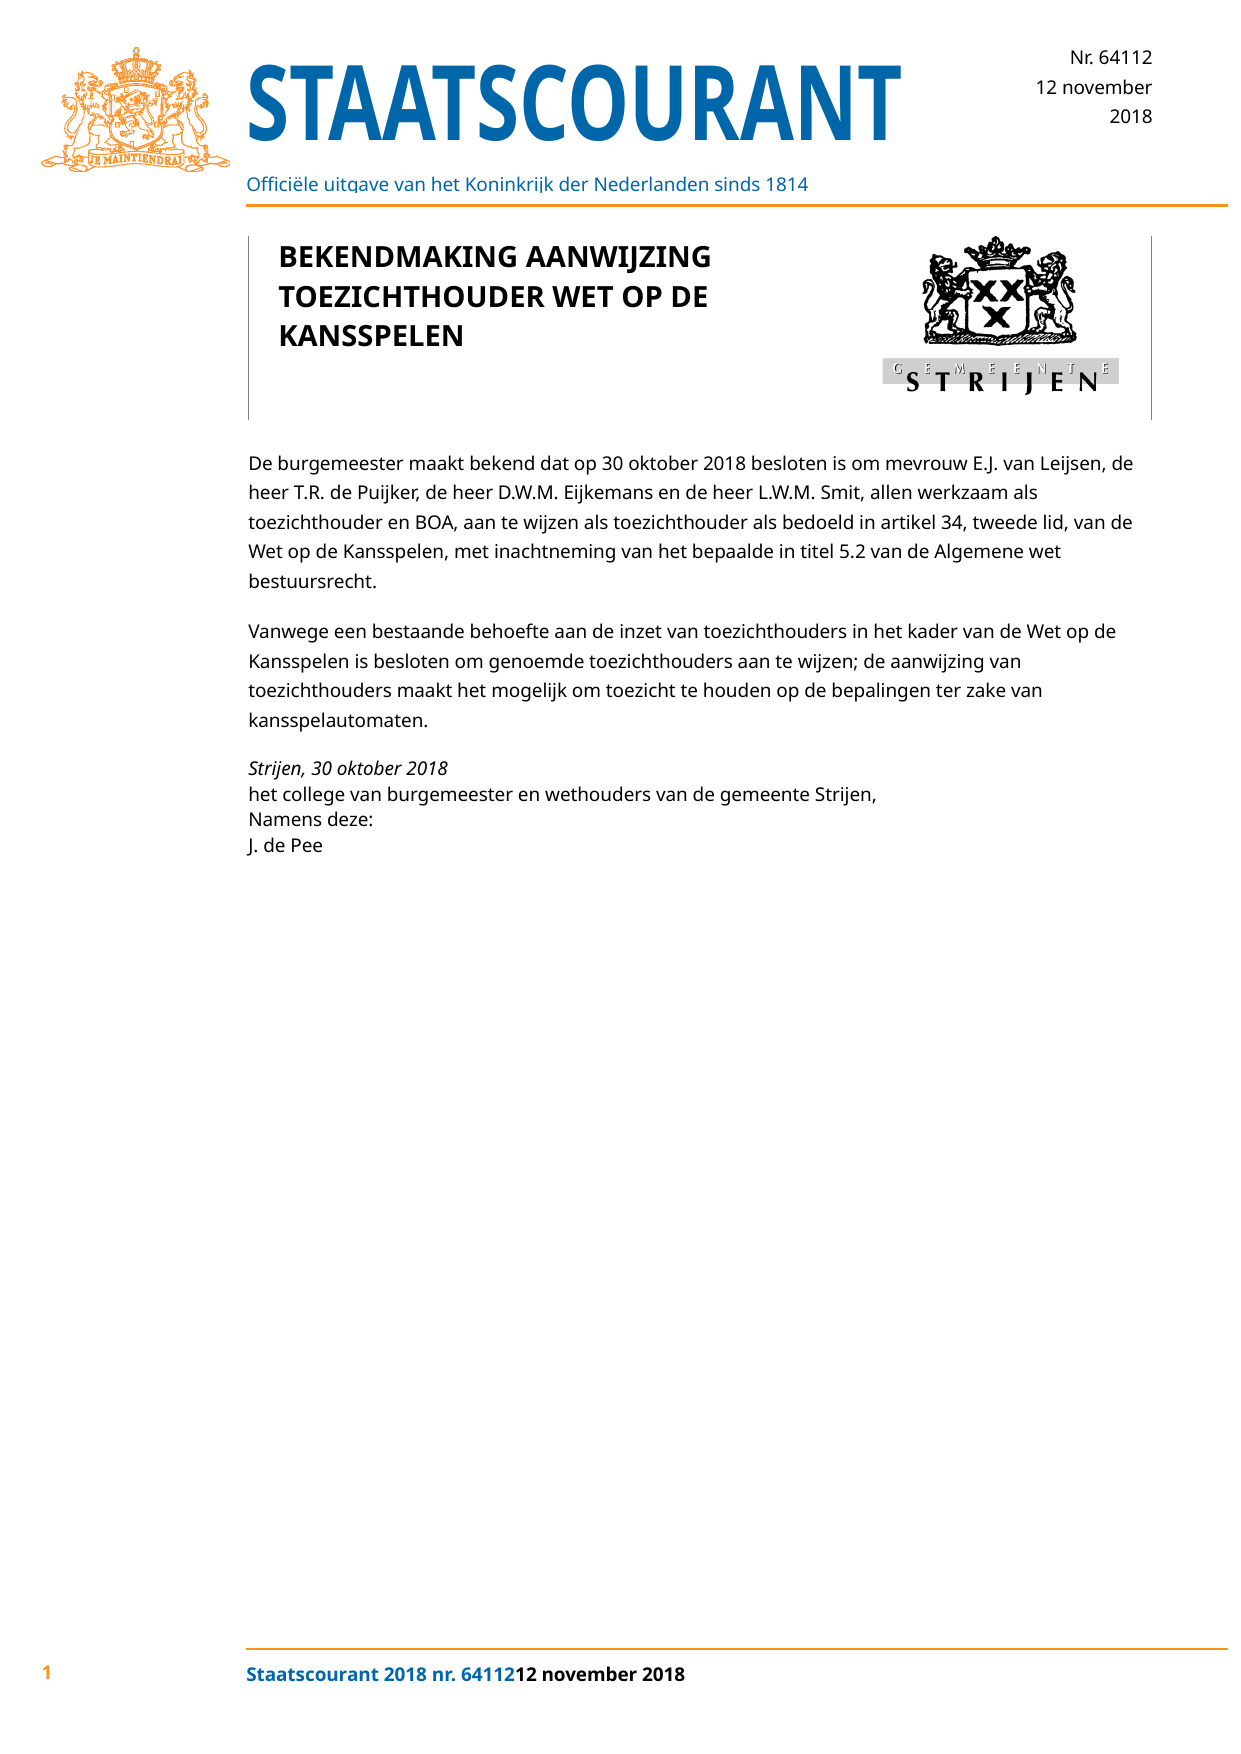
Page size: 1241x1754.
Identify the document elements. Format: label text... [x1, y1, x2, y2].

table_header BEKENDMAKING AANWIJZING TOEZICHTHOUDER WET OP DE KANSSPELEN [249, 236, 850, 420]
text Vanwege een bestaande behoefte aan de inzet van toezichthouders in het kader van de Wet op de Kansspelen is besloten om genoemde toezichthouders aan te wijzen; de aanwijzing van toezichthouders maakt het mogelijk om toezicht te houden op de bepalingen ter zake van kansspelautomaten. [248, 618, 1152, 733]
text J. de Pee [248, 832, 1152, 858]
table_header [1119, 236, 1151, 394]
text De burgemeester maakt bekend dat op 30 oktober 2018 besloten is om mevrouw E.J. van Leijsen, de heer T.R. de Puijker, de heer D.W.M. Eijkemans en de heer L.W.M. Smit, allen werkzaam als toezichthouder en BOA, aan te wijzen als toezichthouder als bedoeld in artikel 34, tweede lid, van de Wet op de Kansspelen, met inachtneming van het bepaalde in titel 5.2 van de Algemene wet bestuursrecht. [248, 450, 1152, 594]
text het college van burgemeester en wethouders van de gemeente Strijen, [248, 781, 1152, 806]
text Namens deze: [248, 806, 1152, 832]
text Strijen, 30 oktober 2018 [248, 755, 1152, 781]
table_header [850, 236, 882, 394]
table_header [850, 395, 1151, 420]
picture [41, 47, 231, 172]
picture [882, 236, 1119, 395]
